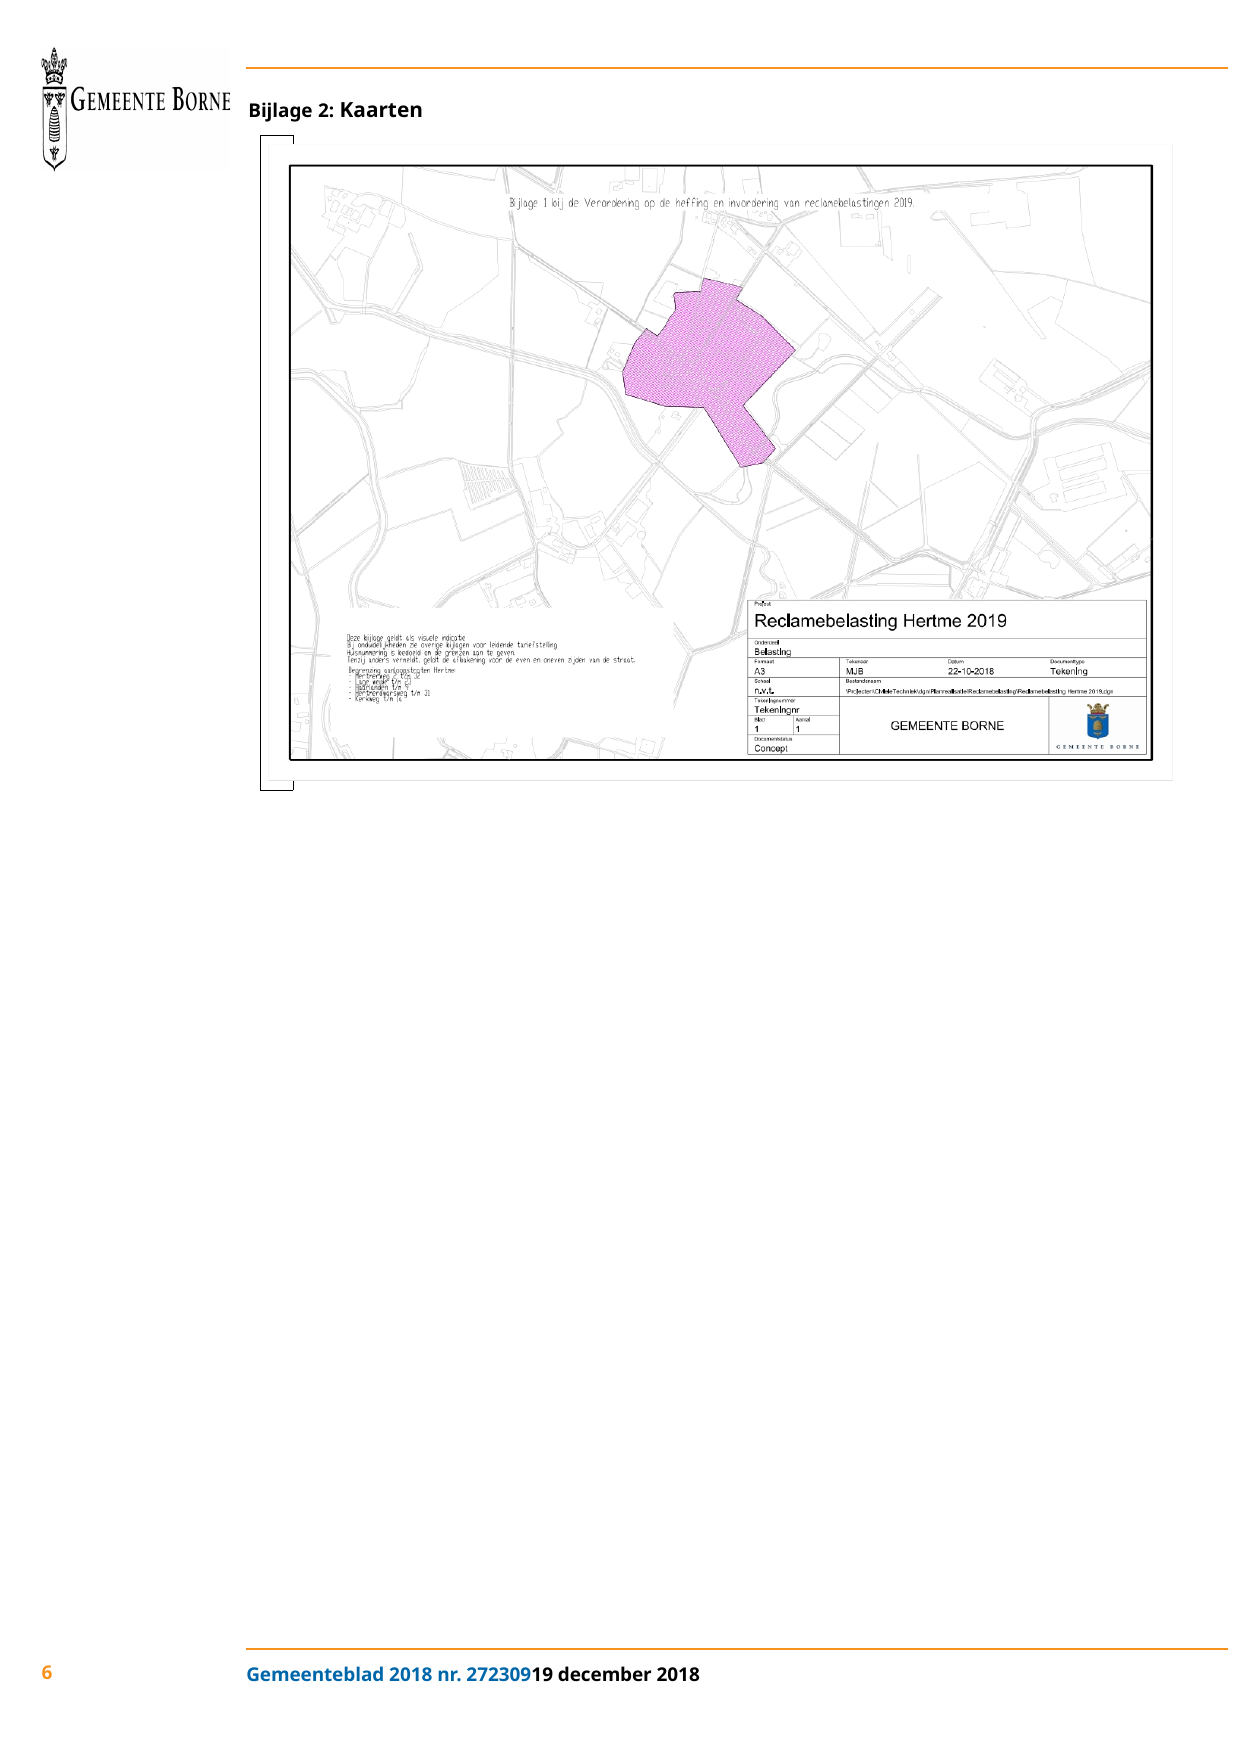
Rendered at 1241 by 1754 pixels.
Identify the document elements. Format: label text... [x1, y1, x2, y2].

picture [268, 144, 1173, 781]
text Bijlage 2: Kaarten [248, 95, 1152, 123]
picture [41, 47, 231, 172]
